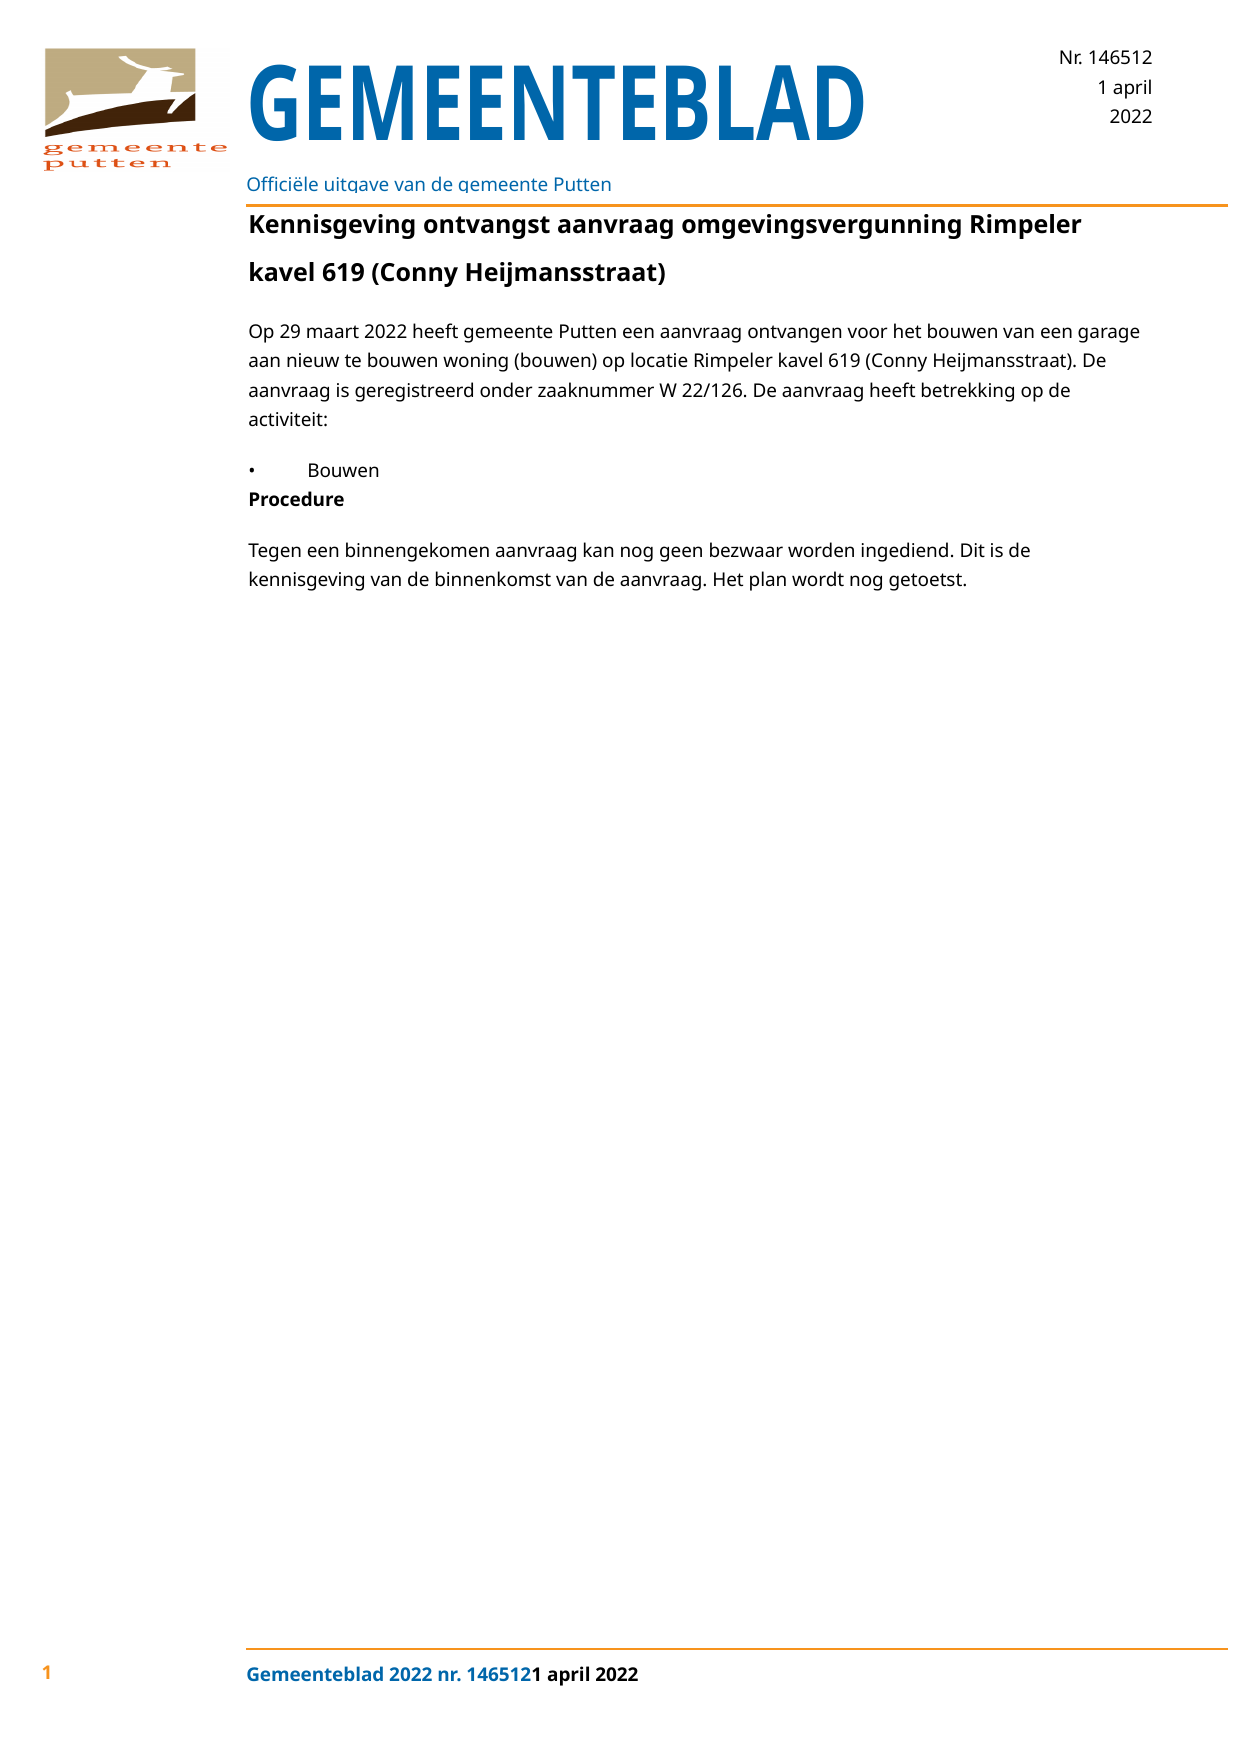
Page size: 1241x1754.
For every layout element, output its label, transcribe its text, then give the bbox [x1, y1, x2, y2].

text Tegen een binnengekomen aanvraag kan nog geen bezwaar worden ingediend. Dit is de kennisgeving van de binnenkomst van de aanvraag. Het plan wordt nog getoetst. [248, 537, 1152, 592]
text Procedure [248, 487, 1152, 512]
list Bouwen [248, 457, 1152, 483]
picture [41, 47, 231, 172]
text Kennisgeving ontvangst aanvraag omgevingsvergunning Rimpeler kavel 619 (Conny Heijmansstraat) [248, 207, 1152, 288]
text Op 29 maart 2022 heeft gemeente Putten een aanvraag ontvangen voor het bouwen van een garage aan nieuw te bouwen woning (bouwen) op locatie Rimpeler kavel 619 (Conny Heijmansstraat). De aanvraag is geregistreerd onder zaaknummer W 22/126. De aanvraag heeft betrekking op de activiteit: [248, 318, 1152, 432]
